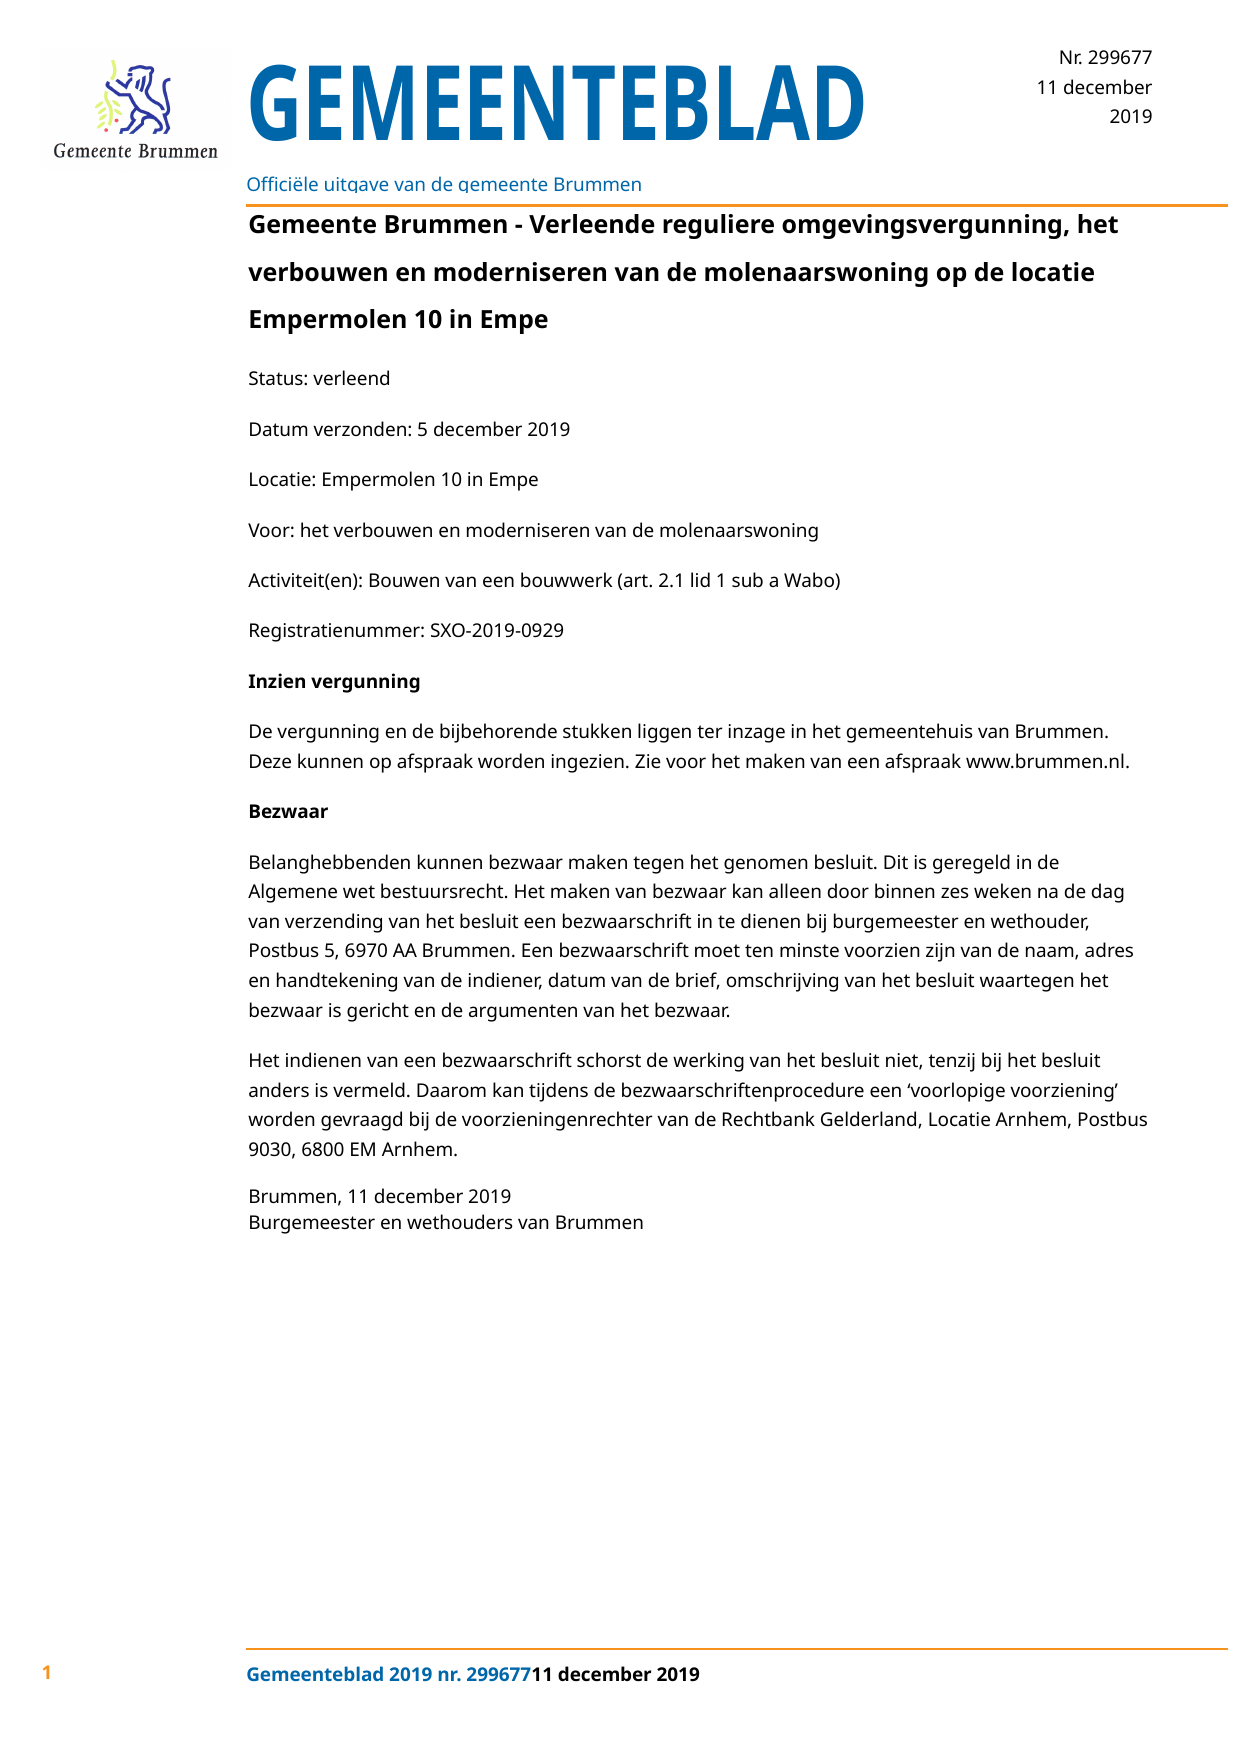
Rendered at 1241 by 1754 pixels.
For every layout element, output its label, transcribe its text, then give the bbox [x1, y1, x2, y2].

text Brummen, 11 december 2019 [248, 1184, 1152, 1209]
picture [41, 47, 231, 172]
text Datum verzonden: 5 december 2019 [248, 416, 1152, 442]
text Voor: het verbouwen en moderniseren van de molenaarswoning [248, 517, 1152, 542]
text Bezwaar [248, 798, 1152, 824]
text Burgemeester en wethouders van Brummen [248, 1209, 1152, 1235]
text Inzien vergunning [248, 668, 1152, 694]
text Het indienen van een bezwaarschrift schorst de werking van het besluit niet, tenzij bij het besluit anders is vermeld. Daarom kan tijdens de bezwaarschriftenprocedure een ‘voorlopige voorziening’ worden gevraagd bij de voorzieningenrechter van de Rechtbank Gelderland, Locatie Arnhem, Postbus 9030, 6800 EM Arnhem. [248, 1047, 1152, 1162]
text De vergunning en de bijbehorende stukken liggen ter inzage in het gemeentehuis van Brummen. Deze kunnen op afspraak worden ingezien. Zie voor het maken van een afspraak www.brummen.nl. [248, 718, 1152, 774]
text Locatie: Empermolen 10 in Empe [248, 466, 1152, 492]
text Belanghebbenden kunnen bezwaar maken tegen het genomen besluit. Dit is geregeld in de Algemene wet bestuursrecht. Het maken van bezwaar kan alleen door binnen zes weken na de dag van verzending van het besluit een bezwaarschrift in te dienen bij burgemeester en wethouder, Postbus 5, 6970 AA Brummen. Een bezwaarschrift moet ten minste voorzien zijn van de naam, adres en handtekening van de indiener, datum van de brief, omschrijving van het besluit waartegen het bezwaar is gericht en de argumenten van het bezwaar. [248, 849, 1152, 1022]
text Activiteit(en): Bouwen van een bouwwerk (art. 2.1 lid 1 sub a Wabo) [248, 567, 1152, 593]
text Registratienummer: SXO-2019-0929 [248, 618, 1152, 643]
text Gemeente Brummen - Verleende reguliere omgevingsvergunning, het verbouwen en moderniseren van de molenaarswoning op de locatie Empermolen 10 in Empe [248, 207, 1152, 336]
text Status: verleend [248, 366, 1152, 391]
